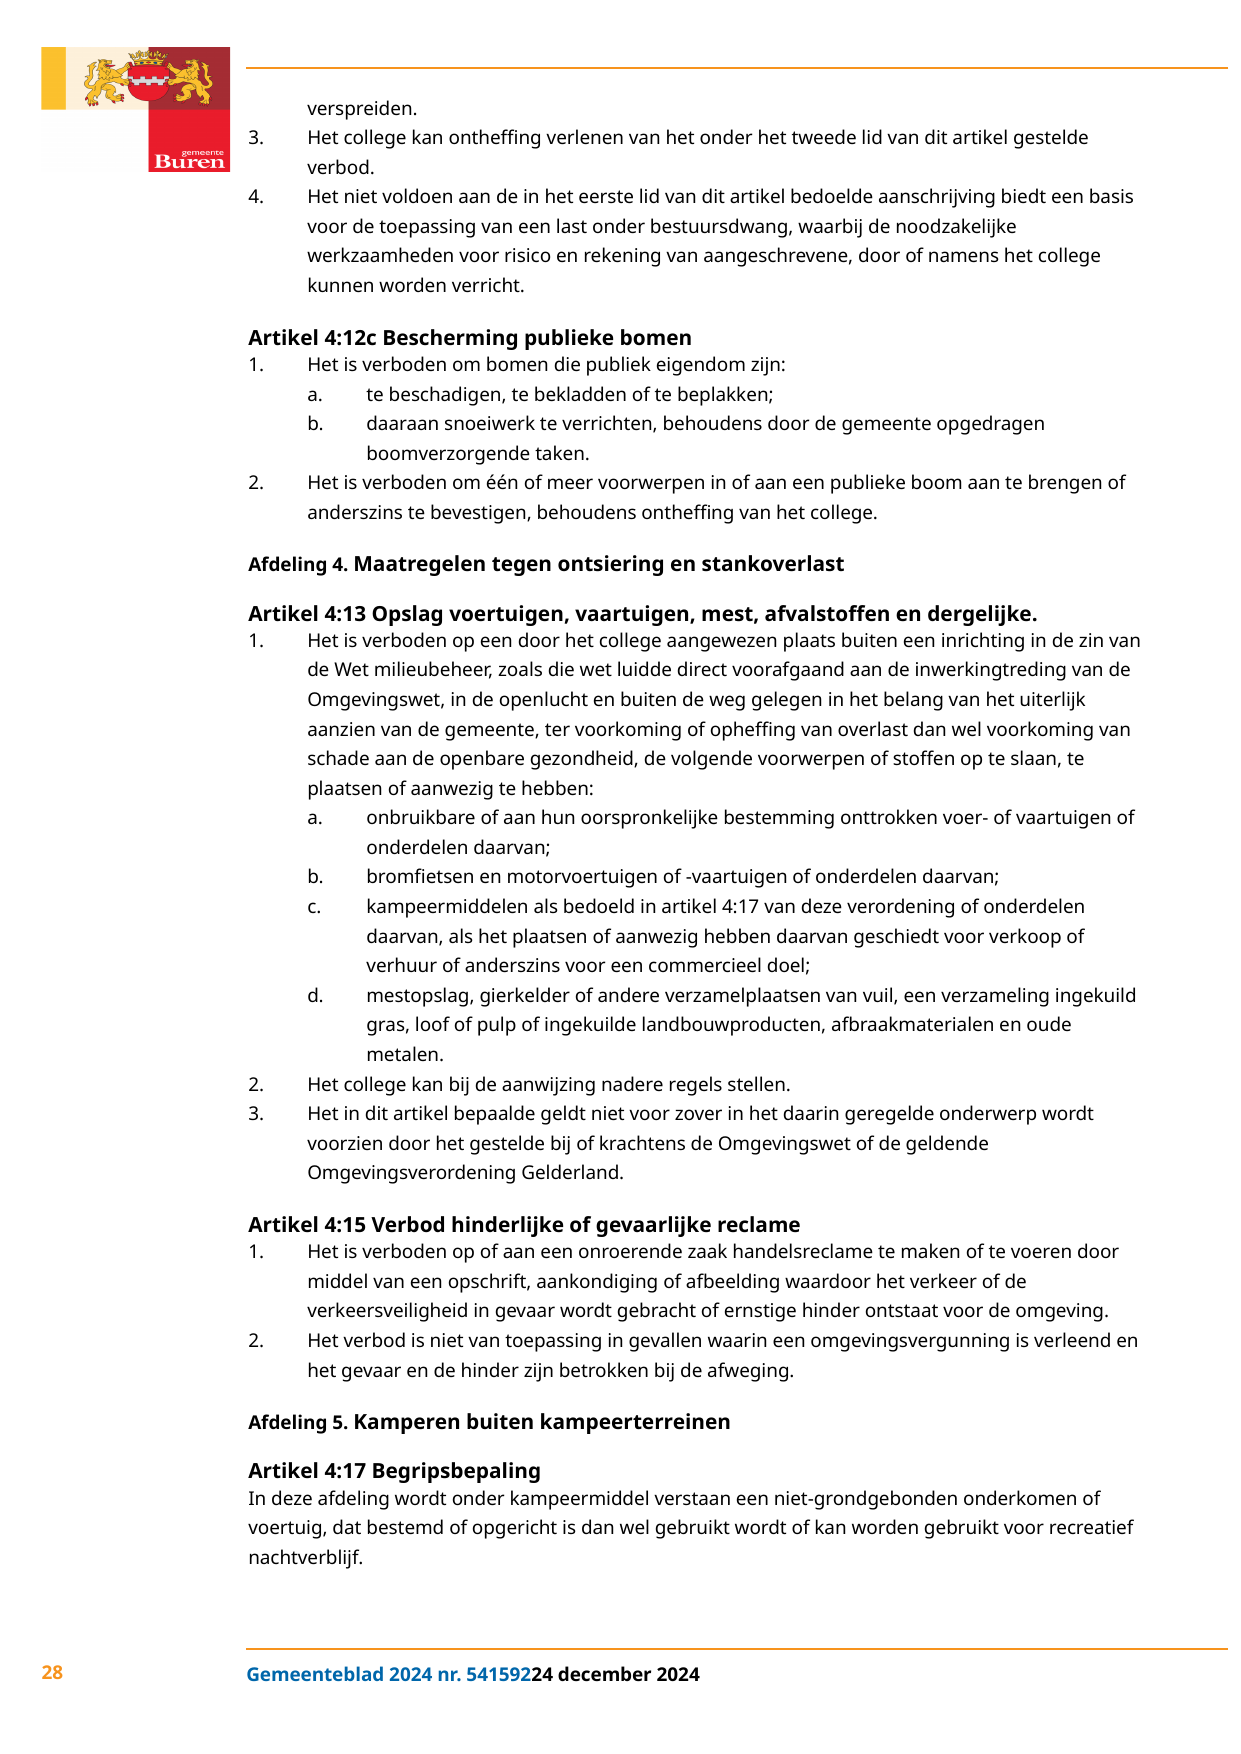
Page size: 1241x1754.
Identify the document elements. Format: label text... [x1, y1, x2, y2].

picture [41, 47, 231, 172]
list mestopslag, gierkelder of andere verzamelplaatsen van vuil, een verzameling ingekuild gras, loof of pulp of ingekuilde landbouwproducten, afbraakmaterialen en oude metalen. [307, 982, 1152, 1067]
list Het is verboden op of aan een onroerende zaak handelsreclame te maken of te voeren door middel van een opschrift, aankondiging of afbeelding waardoor het verkeer of de verkeersveiligheid in gevaar wordt gebracht of ernstige hinder ontstaat voor de omgeving. [248, 1238, 1152, 1323]
list te beschadigen, te bekladden of te beplakken; [307, 381, 1152, 406]
text Artikel 4:12c Bescherming publieke bomen [248, 323, 1152, 351]
text Afdeling 4. Maatregelen tegen ontsiering en stankoverlast [248, 549, 1152, 578]
list Het is verboden om één of meer voorwerpen in of aan een publieke boom aan te brengen of anderszins te bevestigen, behoudens ontheffing van het college. [248, 469, 1152, 525]
list Het is verboden om bomen die publiek eigendom zijn: [248, 351, 1152, 377]
text Artikel 4:17 Begripsbepaling [248, 1456, 1152, 1485]
list Het college kan bij de aanwijzing nadere regels stellen. [248, 1071, 1152, 1097]
list Het college kan ontheffing verlenen van het onder het tweede lid van dit artikel gestelde verbod. [248, 124, 1152, 180]
list Het is verboden op een door het college aangewezen plaats buiten een inrichting in de zin van de Wet milieubeheer, zoals die wet luidde direct voorafgaand aan de inwerkingtreding van de Omgevingswet, in de openlucht en buiten de weg gelegen in het belang van het uiterlijk aanzien van de gemeente, ter voorkoming of opheffing van overlast dan wel voorkoming van schade aan de openbare gezondheid, de volgende voorwerpen of stoffen op te slaan, te plaatsen of aanwezig te hebben: [248, 627, 1152, 801]
list daaraan snoeiwerk te verrichten, behoudens door de gemeente opgedragen boomverzorgende taken. [307, 410, 1152, 466]
text Afdeling 5. Kamperen buiten kampeerterreinen [248, 1407, 1152, 1436]
list onbruikbare of aan hun oorspronkelijke bestemming onttrokken voer- of vaartuigen of onderdelen daarvan; [307, 804, 1152, 860]
list Het verbod is niet van toepassing in gevallen waarin een omgevingsvergunning is verleend en het gevaar en de hinder zijn betrokken bij de afweging. [248, 1327, 1152, 1382]
list bromfietsen en motorvoertuigen of -vaartuigen of onderdelen daarvan; [307, 864, 1152, 889]
text In deze afdeling wordt onder kampeermiddel verstaan een niet-grondgebonden onderkomen of voertuig, dat bestemd of opgericht is dan wel gebruikt wordt of kan worden gebruikt voor recreatief nachtverblijf. [248, 1485, 1152, 1570]
text Artikel 4:13 Opslag voertuigen, vaartuigen, mest, afvalstoffen en dergelijke. [248, 599, 1152, 627]
list Het in dit artikel bepaalde geldt niet voor zover in het daarin geregelde onderwerp wordt voorzien door het gestelde bij of krachtens de Omgevingswet of de geldende Omgevingsverordening Gelderland. [248, 1100, 1152, 1185]
list verspreiden. [248, 95, 1152, 121]
text Artikel 4:15 Verbod hinderlijke of gevaarlijke reclame [248, 1210, 1152, 1238]
list Het niet voldoen aan de in het eerste lid van dit artikel bedoelde aanschrijving biedt een basis voor de toepassing van een last onder bestuursdwang, waarbij de noodzakelijke werkzaamheden voor risico en rekening van aangeschrevene, door of namens het college kunnen worden verricht. [248, 183, 1152, 298]
list kampeermiddelen als bedoeld in artikel 4:17 van deze verordening of onderdelen daarvan, als het plaatsen of aanwezig hebben daarvan geschiedt voor verkoop of verhuur of anderszins voor een commercieel doel; [307, 893, 1152, 978]
